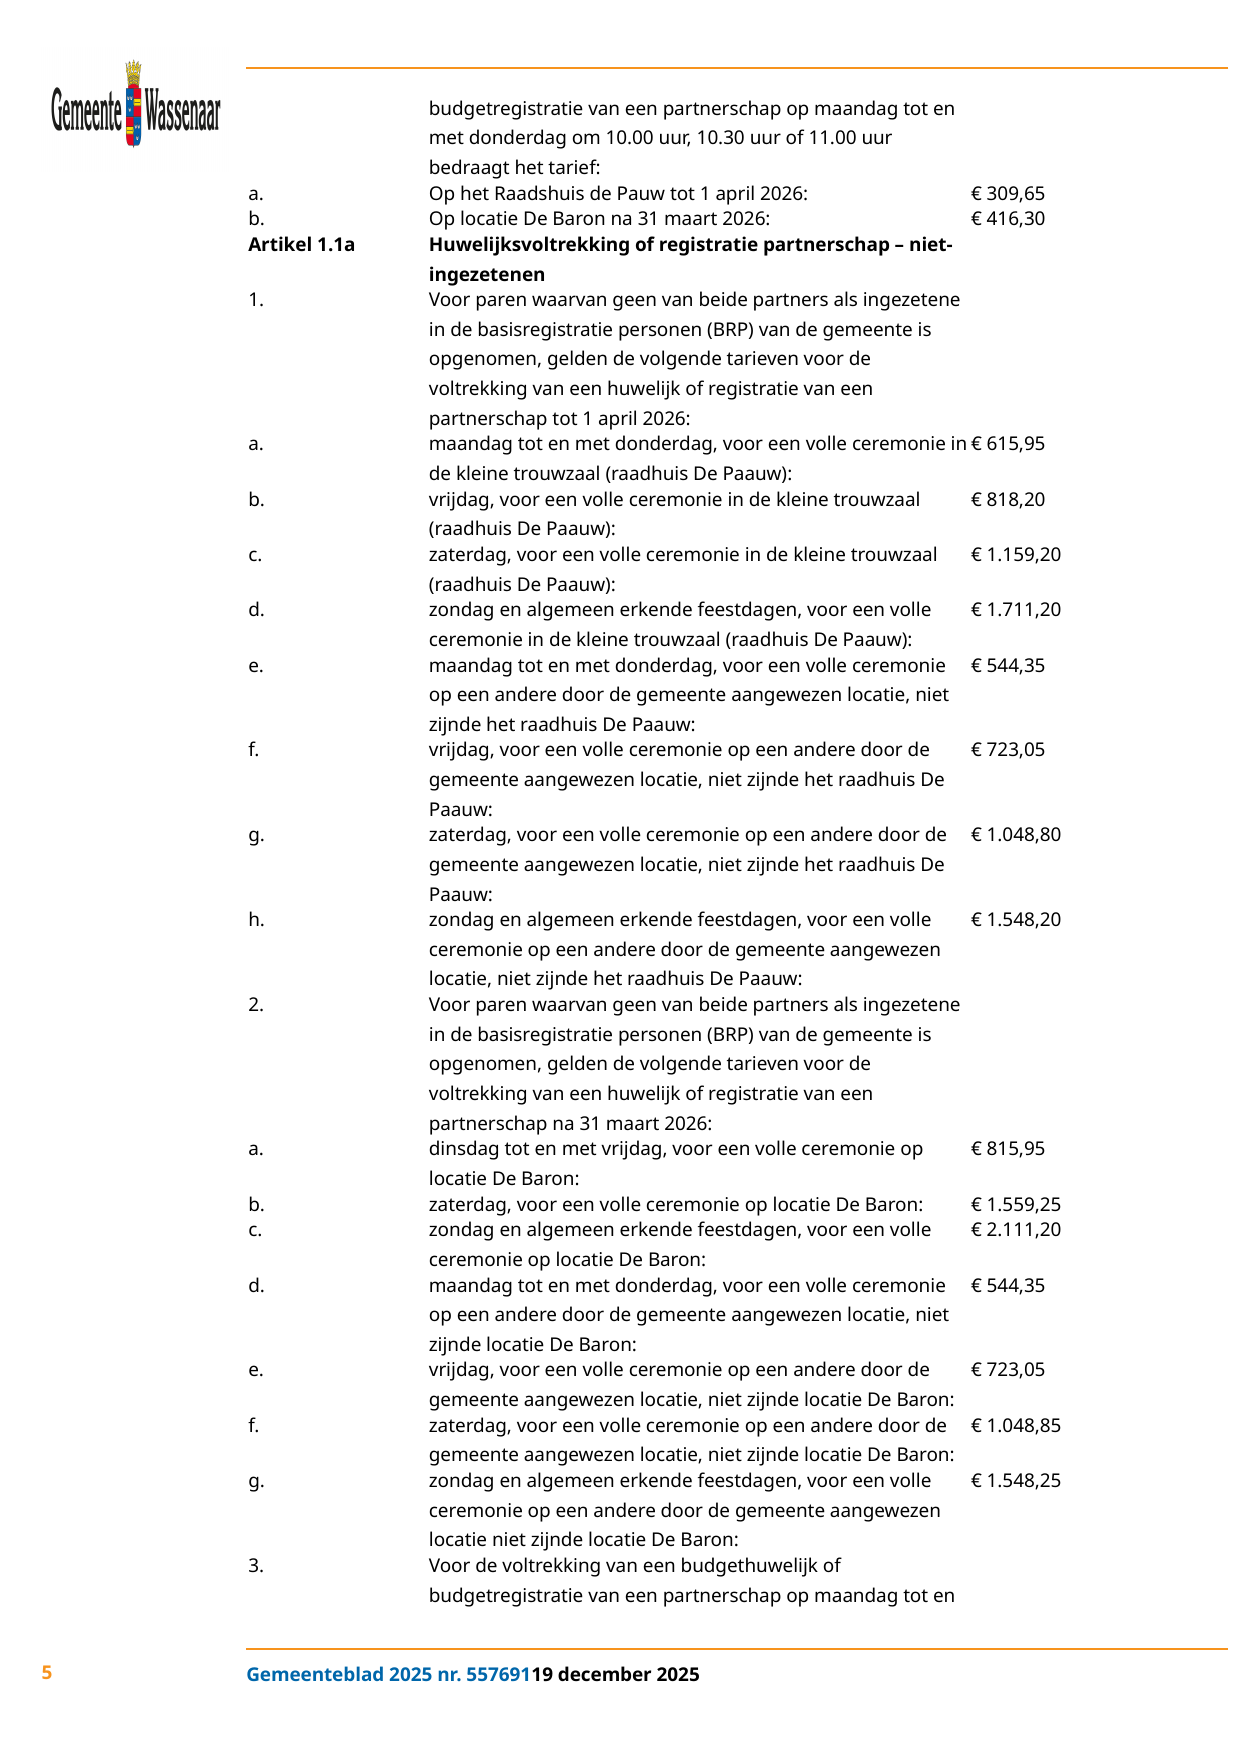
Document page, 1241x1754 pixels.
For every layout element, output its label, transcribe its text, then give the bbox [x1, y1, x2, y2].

table_cell € 1.559,25 [971, 1191, 1152, 1216]
table_cell d. [248, 596, 429, 652]
table_cell € 1.159,20 [971, 541, 1152, 596]
table_cell € 1.048,80 [971, 822, 1152, 906]
table_cell 3. [248, 1552, 429, 1607]
table_cell h. [248, 906, 429, 991]
table_cell zaterdag, voor een volle ceremonie op locatie De Baron: [429, 1191, 971, 1216]
table_cell f. [248, 1412, 429, 1467]
table_cell a. [248, 180, 429, 205]
table_cell c. [248, 541, 429, 596]
table_cell zaterdag, voor een volle ceremonie op een andere door de gemeente aangewezen locatie, niet zijnde locatie De Baron: [429, 1412, 971, 1467]
table_cell e. [248, 1357, 429, 1412]
table_cell € 1.711,20 [971, 596, 1152, 652]
table_cell [971, 231, 1152, 286]
table_cell maandag tot en met donderdag, voor een volle ceremonie in de kleine trouwzaal (raadhuis De Paauw): [429, 431, 971, 486]
table_cell € 309,65 [971, 180, 1152, 205]
table_cell g. [248, 822, 429, 906]
table_cell € 416,30 [971, 205, 1152, 231]
table_cell Op het Raadshuis de Pauw tot 1 april 2026: [429, 180, 971, 205]
table_cell Voor paren waarvan geen van beide partners als ingezetene in de basisregistratie personen (BRP) van de gemeente is opgenomen, gelden de volgende tarieven voor de voltrekking van een huwelijk of registratie van een partnerschap tot 1 april 2026: [429, 286, 971, 431]
table_cell € 544,35 [971, 1272, 1152, 1357]
table_cell € 1.048,85 [971, 1412, 1152, 1467]
table_cell f. [248, 737, 429, 822]
table_cell b. [248, 486, 429, 541]
table_cell zondag en algemeen erkende feestdagen, voor een volle ceremonie in de kleine trouwzaal (raadhuis De Paauw): [429, 596, 971, 652]
table_cell vrijdag, voor een volle ceremonie op een andere door de gemeente aangewezen locatie, niet zijnde locatie De Baron: [429, 1357, 971, 1412]
table_cell maandag tot en met donderdag, voor een volle ceremonie op een andere door de gemeente aangewezen locatie, niet zijnde het raadhuis De Paauw: [429, 652, 971, 737]
table_cell maandag tot en met donderdag, voor een volle ceremonie op een andere door de gemeente aangewezen locatie, niet zijnde locatie De Baron: [429, 1272, 971, 1357]
table_cell € 544,35 [971, 652, 1152, 737]
table_cell [971, 95, 1152, 180]
table_cell d. [248, 1272, 429, 1357]
table_cell zondag en algemeen erkende feestdagen, voor een volle ceremonie op een andere door de gemeente aangewezen locatie, niet zijnde het raadhuis De Paauw: [429, 906, 971, 991]
table_cell 1. [248, 286, 429, 431]
table_cell [248, 95, 429, 180]
table_cell Artikel 1.1a [248, 231, 429, 286]
table_cell Op locatie De Baron na 31 maart 2026: [429, 205, 971, 231]
picture [41, 47, 231, 172]
table_cell € 2.111,20 [971, 1216, 1152, 1272]
table_cell zondag en algemeen erkende feestdagen, voor een volle ceremonie op een andere door de gemeente aangewezen locatie niet zijnde locatie De Baron: [429, 1467, 971, 1552]
table_cell g. [248, 1467, 429, 1552]
table_cell € 818,20 [971, 486, 1152, 541]
table_cell b. [248, 205, 429, 231]
table_cell € 723,05 [971, 737, 1152, 822]
table_cell [971, 286, 1152, 431]
table_cell c. [248, 1216, 429, 1272]
table_cell € 1.548,25 [971, 1467, 1152, 1552]
table_cell e. [248, 652, 429, 737]
table_cell [971, 1552, 1152, 1607]
table_cell Huwelijksvoltrekking of registratie partnerschap – niet-ingezetenen [429, 231, 971, 286]
table_cell [971, 991, 1152, 1135]
table_cell € 1.548,20 [971, 906, 1152, 991]
table_cell zaterdag, voor een volle ceremonie in de kleine trouwzaal (raadhuis De Paauw): [429, 541, 971, 596]
table_cell vrijdag, voor een volle ceremonie in de kleine trouwzaal (raadhuis De Paauw): [429, 486, 971, 541]
table_cell € 815,95 [971, 1135, 1152, 1191]
table_cell 2. [248, 991, 429, 1135]
table_cell b. [248, 1191, 429, 1216]
table_cell budgetregistratie van een partnerschap op maandag tot en met donderdag om 10.00 uur, 10.30 uur of 11.00 uur bedraagt het tarief: [429, 95, 971, 180]
table_cell zaterdag, voor een volle ceremonie op een andere door de gemeente aangewezen locatie, niet zijnde het raadhuis De Paauw: [429, 822, 971, 906]
table_cell Voor de voltrekking van een budgethuwelijk of budgetregistratie van een partnerschap op maandag tot en [429, 1552, 971, 1607]
table_cell € 723,05 [971, 1357, 1152, 1412]
table_cell vrijdag, voor een volle ceremonie op een andere door de gemeente aangewezen locatie, niet zijnde het raadhuis De Paauw: [429, 737, 971, 822]
table_cell € 615,95 [971, 431, 1152, 486]
table_cell Voor paren waarvan geen van beide partners als ingezetene in de basisregistratie personen (BRP) van de gemeente is opgenomen, gelden de volgende tarieven voor de voltrekking van een huwelijk of registratie van een partnerschap na 31 maart 2026: [429, 991, 971, 1135]
table_cell a. [248, 431, 429, 486]
table_cell a. [248, 1135, 429, 1191]
table_cell dinsdag tot en met vrijdag, voor een volle ceremonie op locatie De Baron: [429, 1135, 971, 1191]
table_cell zondag en algemeen erkende feestdagen, voor een volle ceremonie op locatie De Baron: [429, 1216, 971, 1272]
